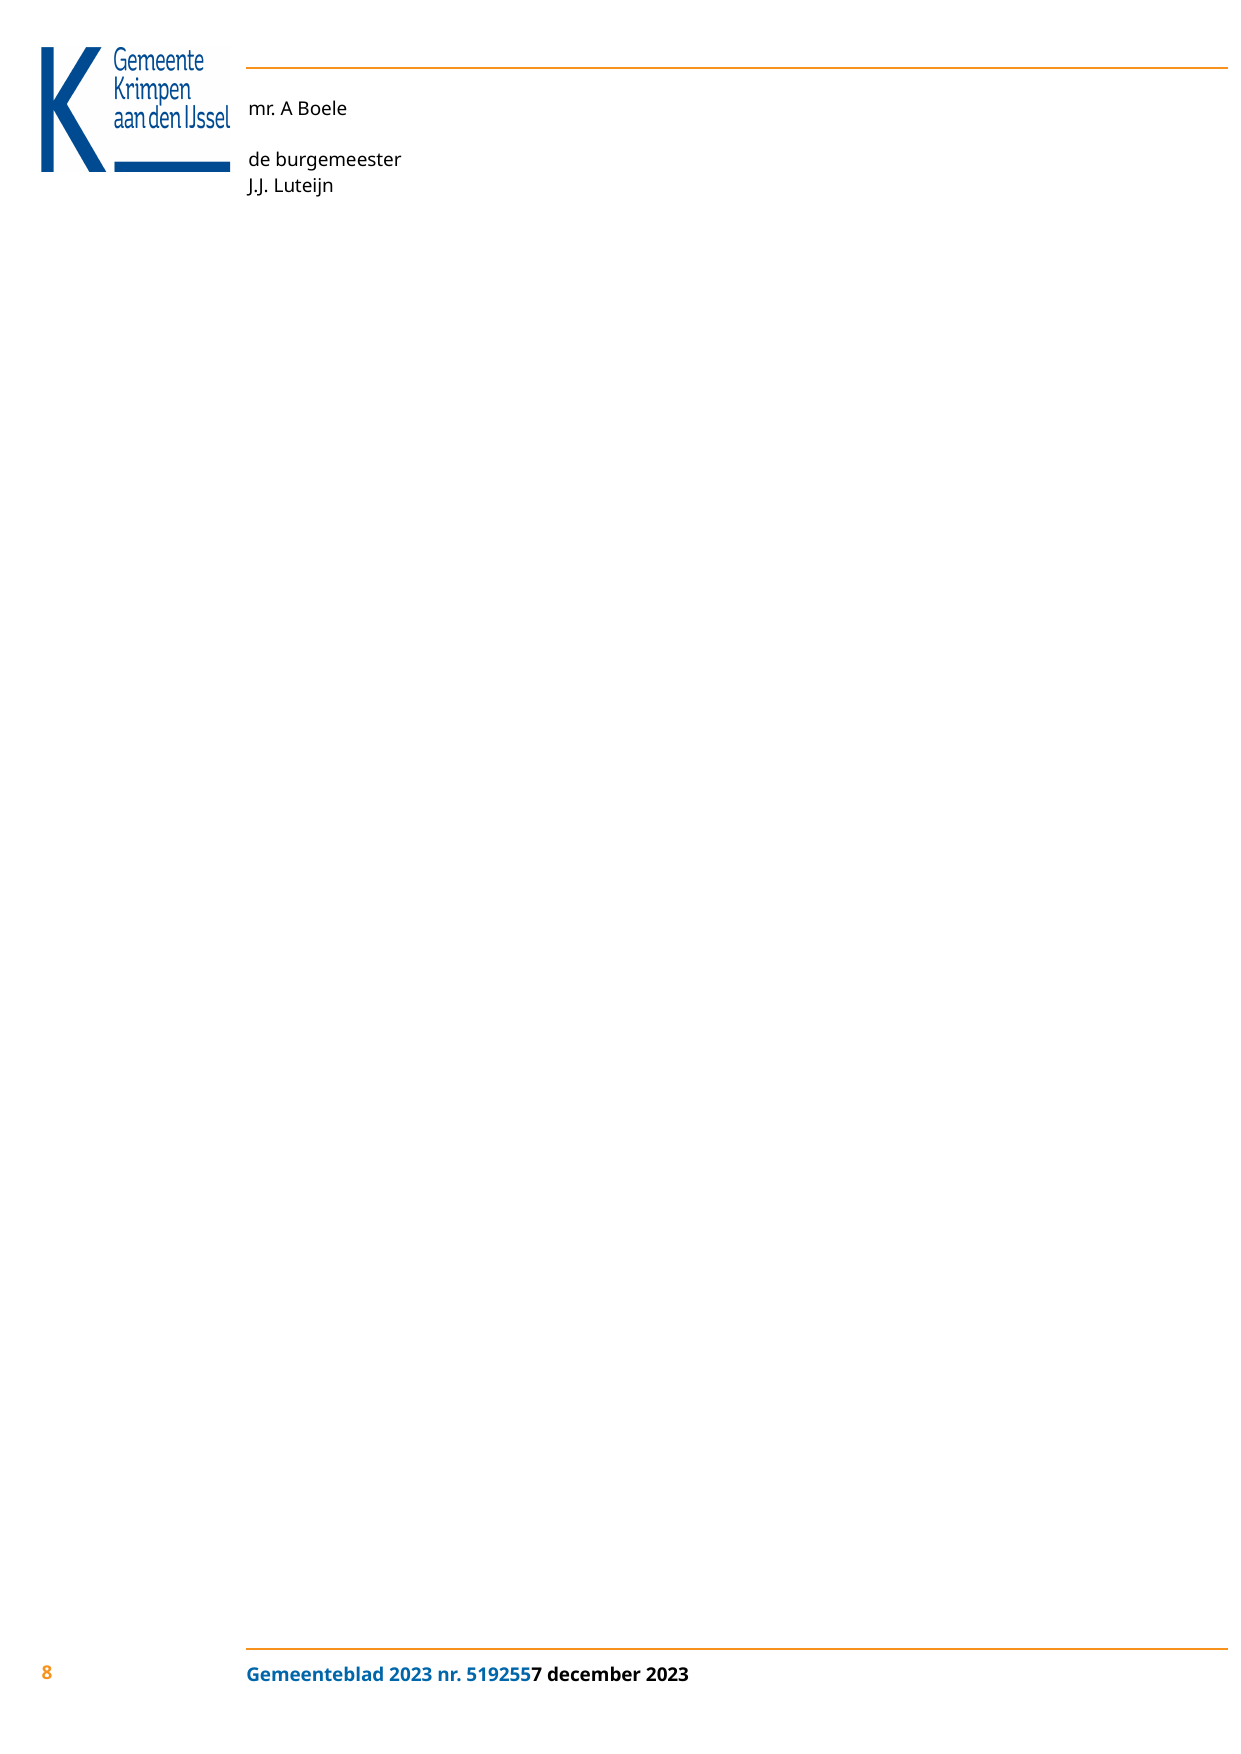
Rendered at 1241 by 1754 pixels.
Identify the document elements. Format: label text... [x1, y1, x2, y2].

text de burgemeester [248, 146, 1152, 172]
text J.J. Luteijn [248, 172, 1152, 198]
text mr. A Boele [248, 95, 1152, 121]
picture [41, 47, 231, 172]
